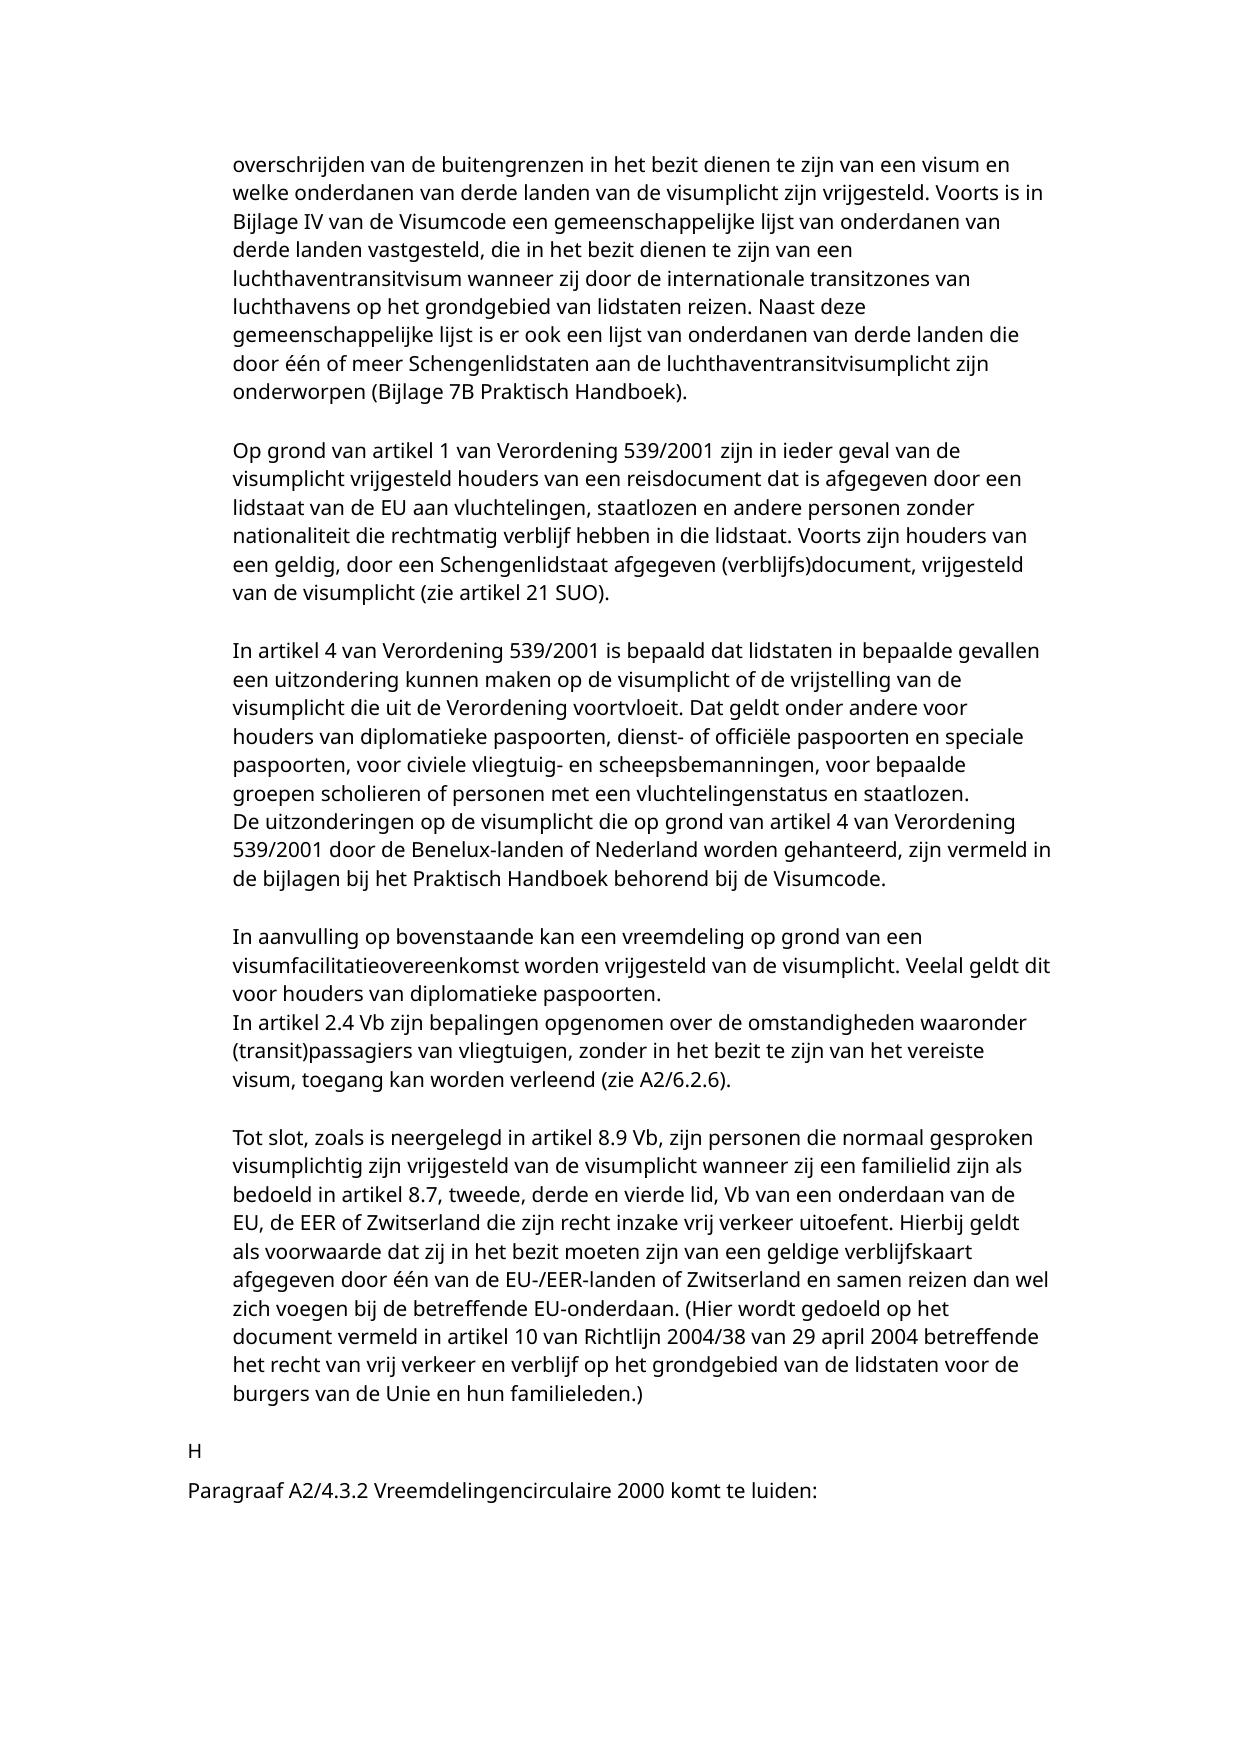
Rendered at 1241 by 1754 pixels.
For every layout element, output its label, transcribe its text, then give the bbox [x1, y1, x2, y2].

text Tot slot, zoals is neergelegd in artikel 8.9 Vb, zijn personen die normaal gesproken visumplichtig zijn vrijgesteld van de visumplicht wanneer zij een familielid zijn als bedoeld in artikel 8.7, tweede, derde en vierde lid, Vb van een onderdaan van de EU, de EER of Zwitserland die zijn recht inzake vrij verkeer uitoefent. Hierbij geldt als voorwaarde dat zij in het bezit moeten zijn van een geldige verblijfskaart afgegeven door één van de EU-/EER-landen of Zwitserland en samen reizen dan wel zich voegen bij de betreffende EU-onderdaan. (Hier wordt gedoeld op het document vermeld in artikel 10 van Richtlijn 2004/38 van 29 april 2004 betreffende het recht van vrij verkeer en verblijf op het grondgebied van de lidstaten voor de burgers van de Unie en hun familieleden.) [232, 1123, 1053, 1407]
text In artikel 2.4 Vb zijn bepalingen opgenomen over de omstandigheden waaronder (transit)passagiers van vliegtuigen, zonder in het bezit te zijn van het vereiste visum, toegang kan worden verleend (zie A2/6.2.6). [232, 1008, 1053, 1093]
text Op grond van artikel 1 van Verordening 539/2001 zijn in ieder geval van de visumplicht vrijgesteld houders van een reisdocument dat is afgegeven door een lidstaat van de EU aan vluchtelingen, staatlozen en andere personen zonder nationaliteit die rechtmatig verblijf hebben in die lidstaat. Voorts zijn houders van een geldig, door een Schengenlidstaat afgegeven (verblijfs)document, vrijgesteld van de visumplicht (zie artikel 21 SUO). [232, 436, 1053, 607]
text De uitzonderingen op de visumplicht die op grond van artikel 4 van Verordening 539/2001 door de Benelux-landen of Nederland worden gehanteerd, zijn vermeld in de bijlagen bij het Praktisch Handboek behorend bij de Visumcode. [232, 807, 1053, 892]
text H [187, 1437, 1053, 1464]
text In aanvulling op bovenstaande kan een vreemdeling op grond van een visumfacilitatieovereenkomst worden vrijgesteld van de visumplicht. Veelal geldt dit voor houders van diplomatieke paspoorten. [232, 922, 1053, 1008]
text overschrijden van de buitengrenzen in het bezit dienen te zijn van een visum en welke onderdanen van derde landen van de visumplicht zijn vrijgesteld. Voorts is in Bijlage IV van de Visumcode een gemeenschappelijke lijst van onderdanen van derde landen vastgesteld, die in het bezit dienen te zijn van een luchthaventransitvisum wanneer zij door de internationale transitzones van luchthavens op het grondgebied van lidstaten reizen. Naast deze gemeenschappelijke lijst is er ook een lijst van onderdanen van derde landen die door één of meer Schengenlidstaten aan de luchthaventransitvisumplicht zijn onderworpen (Bijlage 7B Praktisch Handboek). [232, 150, 1053, 406]
text In artikel 4 van Verordening 539/2001 is bepaald dat lidstaten in bepaalde gevallen een uitzondering kunnen maken op de visumplicht of de vrijstelling van de visumplicht die uit de Verordening voortvloeit. Dat geldt onder andere voor houders van diplomatieke paspoorten, dienst- of officiële paspoorten en speciale paspoorten, voor civiele vliegtuig- en scheepsbemanningen, voor bepaalde groepen scholieren of personen met een vluchtelingenstatus en staatlozen. [232, 637, 1053, 807]
text Paragraaf A2/4.3.2 Vreemdelingencirculaire 2000 komt te luiden: [187, 1476, 1053, 1505]
